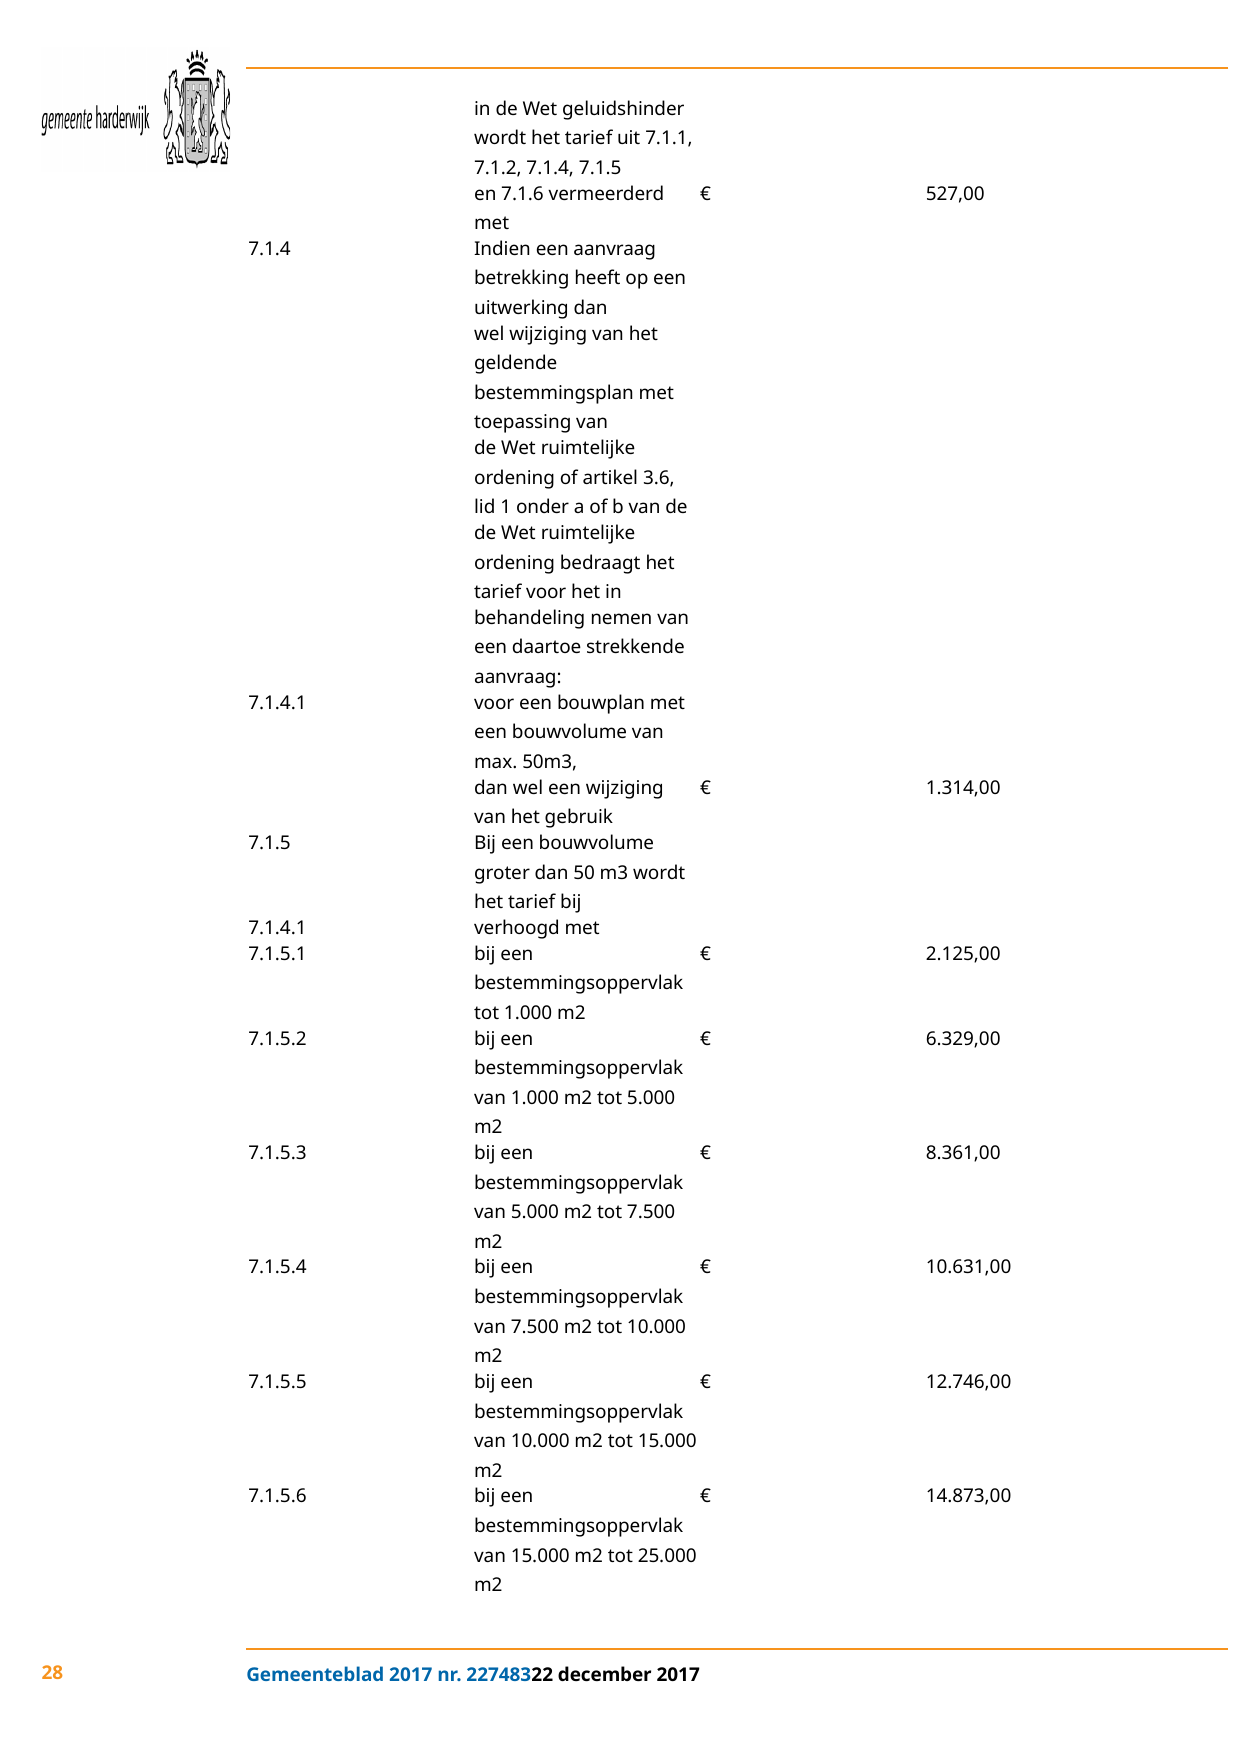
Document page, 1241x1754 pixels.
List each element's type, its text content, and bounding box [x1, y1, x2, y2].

table_cell € [700, 774, 926, 829]
table_cell 7.1.4.1 [248, 689, 474, 774]
table_cell 10.631,00 [926, 1254, 1152, 1368]
table_cell 7.1.5.3 [248, 1139, 474, 1254]
table_cell [248, 434, 474, 519]
table_cell bij een bestemmingsoppervlak van 10.000 m2 tot 15.000 m2 [474, 1368, 700, 1483]
table_cell de Wet ruimtelijke ordening bedraagt het tarief voor het in [474, 519, 700, 604]
table_cell 2.125,00 [926, 940, 1152, 1025]
table_cell Bij een bouwvolume groter dan 50 m3 wordt het tarief bij [474, 829, 700, 914]
table_cell [248, 180, 474, 235]
table_cell [700, 320, 926, 434]
table_cell [248, 604, 474, 689]
table_cell [248, 320, 474, 434]
table_cell [926, 235, 1152, 320]
table_cell 7.1.5 [248, 829, 474, 914]
table_cell bij een bestemmingsoppervlak van 1.000 m2 tot 5.000 m2 [474, 1025, 700, 1139]
table_cell [700, 914, 926, 940]
table_cell [926, 914, 1152, 940]
table_cell 7.1.5.5 [248, 1368, 474, 1483]
table_cell € [700, 1368, 926, 1483]
table_cell bij een bestemmingsoppervlak tot 1.000 m2 [474, 940, 700, 1025]
table_cell [700, 235, 926, 320]
table_cell [700, 519, 926, 604]
table_cell € [700, 940, 926, 1025]
table_cell [926, 434, 1152, 519]
table_cell [926, 320, 1152, 434]
table_cell € [700, 1483, 926, 1597]
table_cell 8.361,00 [926, 1139, 1152, 1254]
table_cell [248, 774, 474, 829]
table_cell [700, 434, 926, 519]
table_cell bij een bestemmingsoppervlak van 5.000 m2 tot 7.500 m2 [474, 1139, 700, 1254]
table_cell 7.1.5.4 [248, 1254, 474, 1368]
table_cell [248, 519, 474, 604]
table_cell [926, 829, 1152, 914]
table_cell 12.746,00 [926, 1368, 1152, 1483]
table_cell 1.314,00 [926, 774, 1152, 829]
table_cell behandeling nemen van een daartoe strekkende aanvraag: [474, 604, 700, 689]
table_cell 14.873,00 [926, 1483, 1152, 1597]
table_cell wel wijziging van het geldende bestemmingsplan met toepassing van [474, 320, 700, 434]
table_cell voor een bouwplan met een bouwvolume van max. 50m3, [474, 689, 700, 774]
table_cell bij een bestemmingsoppervlak van 15.000 m2 tot 25.000 m2 [474, 1483, 700, 1597]
table_cell [926, 689, 1152, 774]
table_cell en 7.1.6 vermeerderd met [474, 180, 700, 235]
table_cell 7.1.5.6 [248, 1483, 474, 1597]
table_cell [926, 95, 1152, 180]
table_cell € [700, 180, 926, 235]
table_cell 527,00 [926, 180, 1152, 235]
table_cell € [700, 1139, 926, 1254]
table_cell [926, 604, 1152, 689]
table_cell [700, 95, 926, 180]
picture [41, 47, 231, 172]
table_cell € [700, 1254, 926, 1368]
table_cell € [700, 1025, 926, 1139]
table_cell Indien een aanvraag betrekking heeft op een uitwerking dan [474, 235, 700, 320]
table_cell 7.1.5.1 [248, 940, 474, 1025]
table_cell bij een bestemmingsoppervlak van 7.500 m2 tot 10.000 m2 [474, 1254, 700, 1368]
table_cell 7.1.4.1 [248, 914, 474, 940]
table_cell [700, 689, 926, 774]
table_cell dan wel een wijziging van het gebruik [474, 774, 700, 829]
table_cell 6.329,00 [926, 1025, 1152, 1139]
table_cell [926, 519, 1152, 604]
table_cell in de Wet geluidshinder wordt het tarief uit 7.1.1, 7.1.2, 7.1.4, 7.1.5 [474, 95, 700, 180]
table_cell [248, 95, 474, 180]
table_cell 7.1.5.2 [248, 1025, 474, 1139]
table_cell 7.1.4 [248, 235, 474, 320]
table_cell de Wet ruimtelijke ordening of artikel 3.6, lid 1 onder a of b van de [474, 434, 700, 519]
table_cell [700, 604, 926, 689]
table_cell verhoogd met [474, 914, 700, 940]
table_cell [700, 829, 926, 914]
